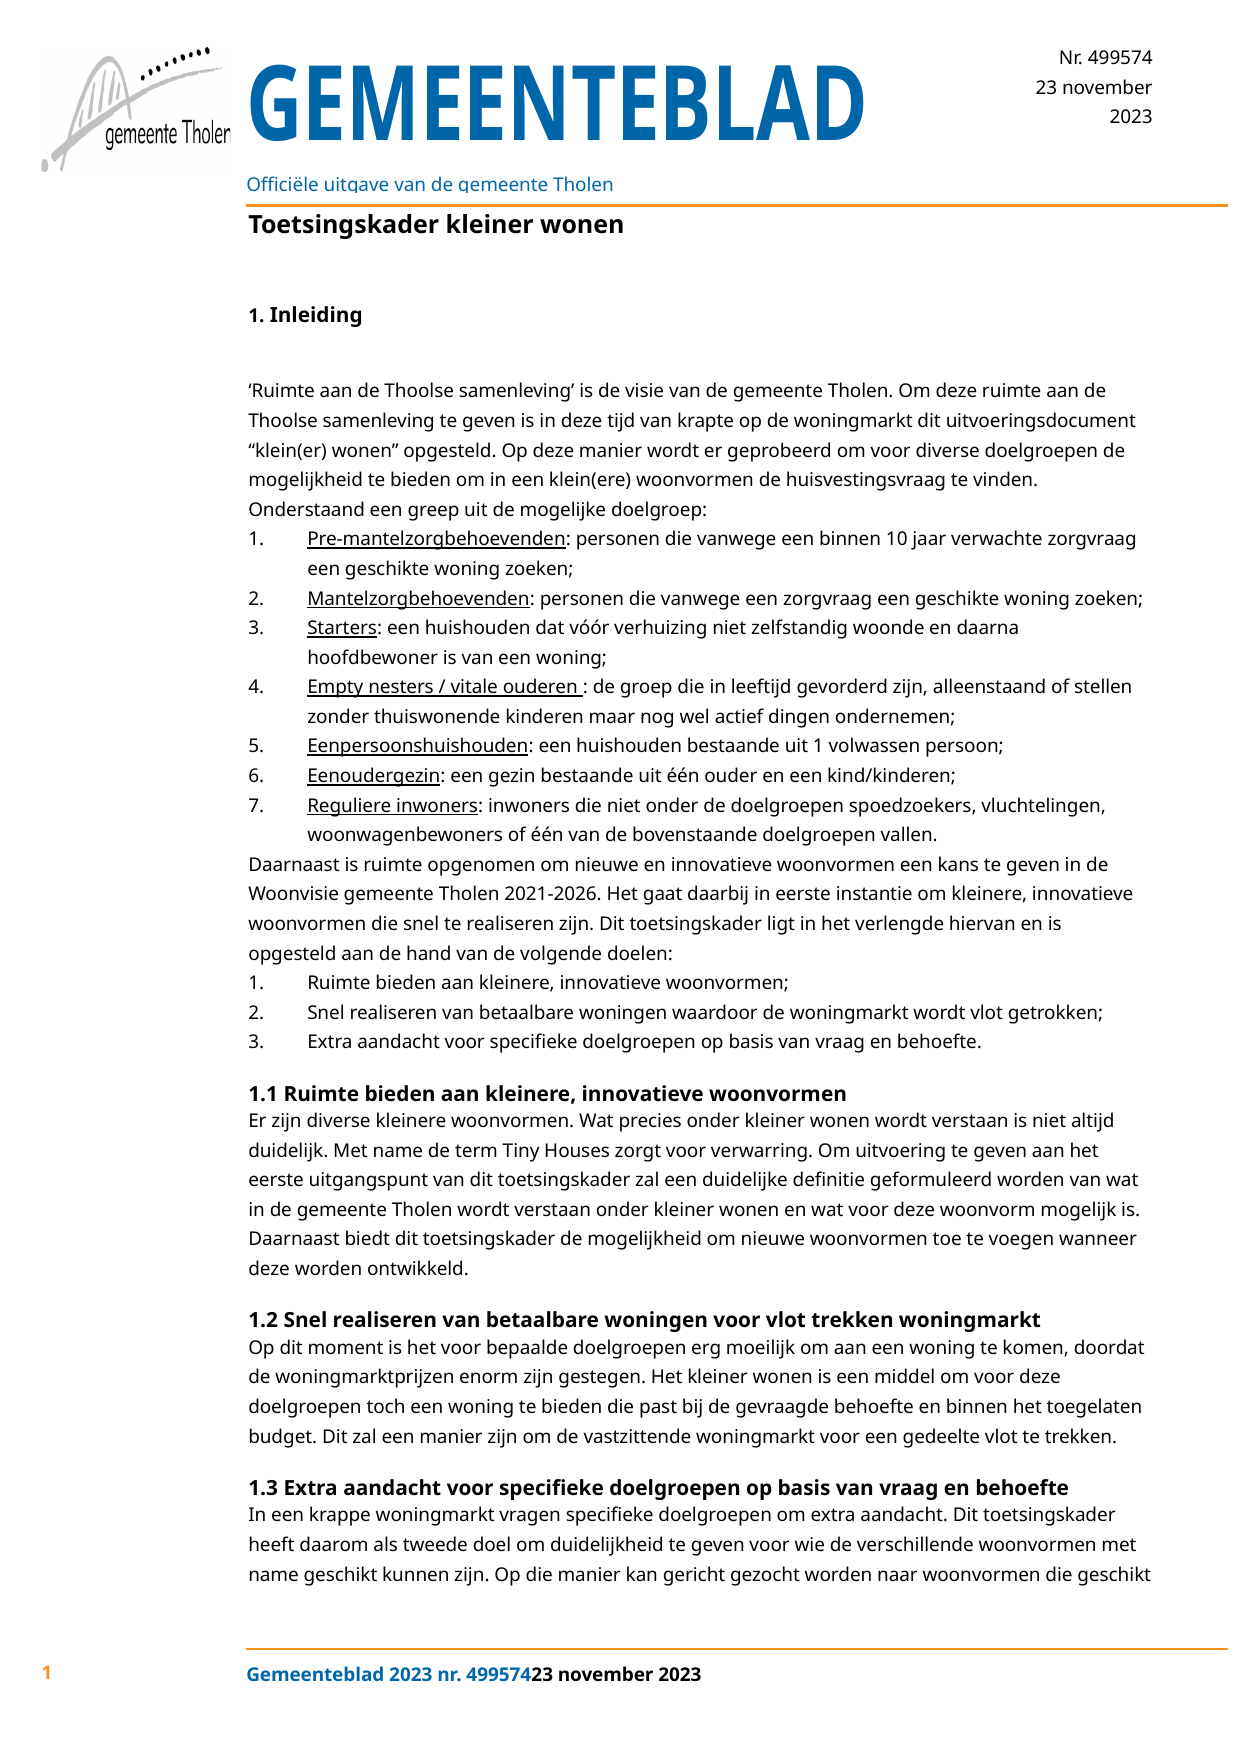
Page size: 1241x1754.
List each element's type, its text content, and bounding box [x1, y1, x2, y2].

picture [41, 47, 231, 172]
text Toetsingskader kleiner wonen [248, 207, 1152, 241]
text Daarnaast biedt dit toetsingskader de mogelijkheid om nieuwe woonvormen toe te voegen wanneer deze worden ontwikkeld. [248, 1226, 1152, 1281]
text 1.3 Extra aandacht voor specifieke doelgroepen op basis van vraag en behoefte [248, 1473, 1152, 1502]
list Snel realiseren van betaalbare woningen waardoor de woningmarkt wordt vlot getrokken; [248, 999, 1152, 1024]
list Extra aandacht voor specifieke doelgroepen op basis van vraag en behoefte. [248, 1028, 1152, 1054]
list Starters: een huishouden dat vóór verhuizing niet zelfstandig woonde en daarna hoofdbewoner is van een woning; [248, 614, 1152, 669]
text Er zijn diverse kleinere woonvormen. Wat precies onder kleiner wonen wordt verstaan is niet altijd duidelijk. Met name de term Tiny Houses zorgt voor verwarring. Om uitvoering te geven aan het eerste uitgangspunt van dit toetsingskader zal een duidelijke definitie geformuleerd worden van wat in de gemeente Tholen wordt verstaan onder kleiner wonen en wat voor deze woonvorm mogelijk is. [248, 1107, 1152, 1222]
text In een krappe woningmarkt vragen specifieke doelgroepen om extra aandacht. Dit toetsingskader heeft daarom als tweede doel om duidelijkheid te geven voor wie de verschillende woonvormen met name geschikt kunnen zijn. Op die manier kan gericht gezocht worden naar woonvormen die geschikt [248, 1502, 1152, 1587]
list Pre-mantelzorgbehoevenden: personen die vanwege een binnen 10 jaar verwachte zorgvraag een geschikte woning zoeken; [248, 526, 1152, 581]
list Empty nesters / vitale ouderen : de groep die in leeftijd gevorderd zijn, alleenstaand of stellen zonder thuiswonende kinderen maar nog wel actief dingen ondernemen; [248, 673, 1152, 729]
text ‘Ruimte aan de Thoolse samenleving’ is de visie van de gemeente Tholen. Om deze ruimte aan de Thoolse samenleving te geven is in deze tijd van krapte op de woningmarkt dit uitvoeringsdocument “klein(er) wonen” opgesteld. Op deze manier wordt er geprobeerd om voor diverse doelgroepen de mogelijkheid te bieden om in een klein(ere) woonvormen de huisvestingsvraag te vinden. Onderstaand een greep uit de mogelijke doelgroep: [248, 378, 1152, 522]
list Eenpersoonshuishouden: een huishouden bestaande uit 1 volwassen persoon; [248, 733, 1152, 758]
text 1.2 Snel realiseren van betaalbare woningen voor vlot trekken woningmarkt [248, 1306, 1152, 1334]
list Ruimte bieden aan kleinere, innovatieve woonvormen; [248, 969, 1152, 995]
text 1.1 Ruimte bieden aan kleinere, innovatieve woonvormen [248, 1079, 1152, 1107]
text Daarnaast is ruimte opgenomen om nieuwe en innovatieve woonvormen een kans te geven in de Woonvisie gemeente Tholen 2021-2026. Het gaat daarbij in eerste instantie om kleinere, innovatieve woonvormen die snel te realiseren zijn. Dit toetsingskader ligt in het verlengde hiervan en is opgesteld aan de hand van de volgende doelen: [248, 851, 1152, 965]
list Mantelzorgbehoevenden: personen die vanwege een zorgvraag een geschikte woning zoeken; [248, 585, 1152, 610]
text 1. Inleiding [248, 300, 1152, 328]
list Eenoudergezin: een gezin bestaande uit één ouder en een kind/kinderen; [248, 762, 1152, 788]
text Op dit moment is het voor bepaalde doelgroepen erg moeilijk om aan een woning te komen, doordat de woningmarktprijzen enorm zijn gestegen. Het kleiner wonen is een middel om voor deze doelgroepen toch een woning te bieden die past bij de gevraagde behoefte en binnen het toegelaten budget. Dit zal een manier zijn om de vastzittende woningmarkt voor een gedeelte vlot te trekken. [248, 1334, 1152, 1448]
list Reguliere inwoners: inwoners die niet onder de doelgroepen spoedzoekers, vluchtelingen, woonwagenbewoners of één van de bovenstaande doelgroepen vallen. [248, 792, 1152, 847]
